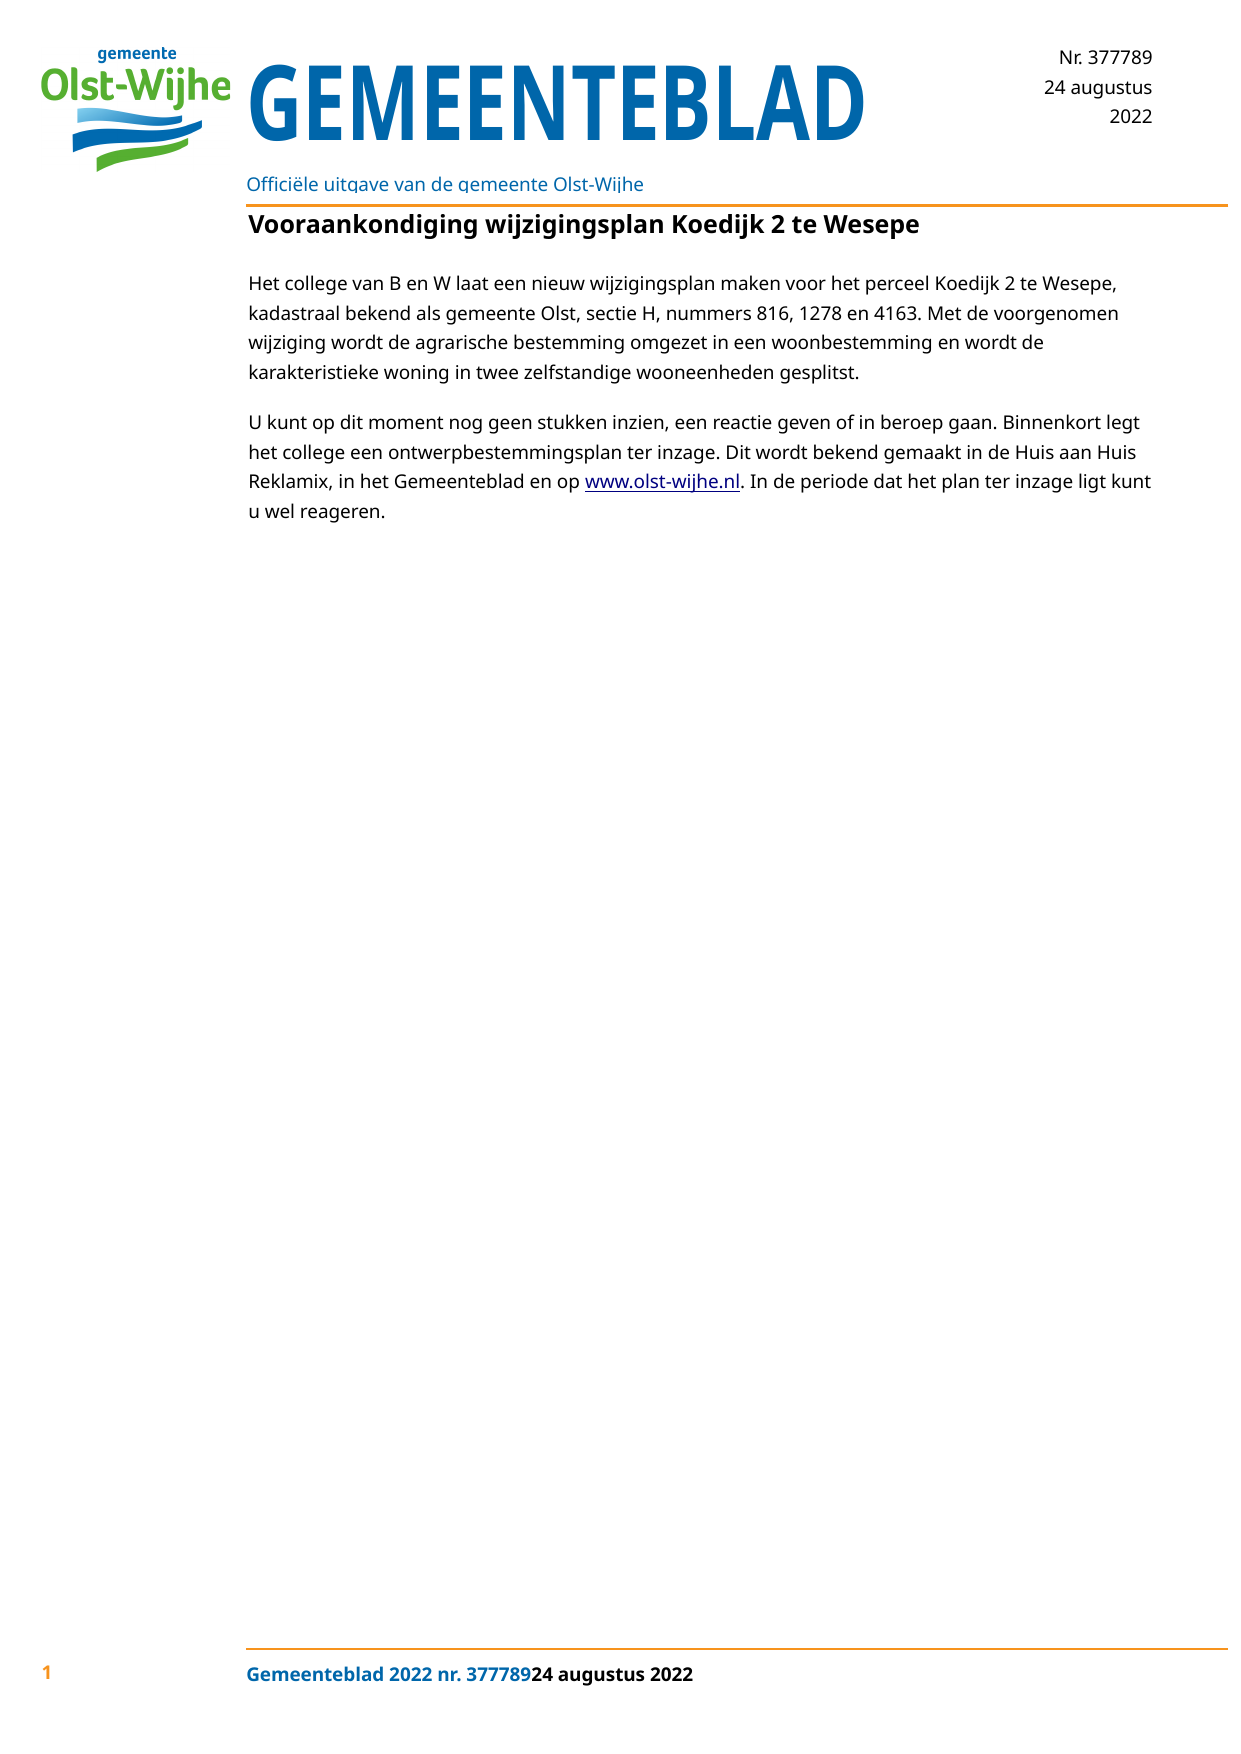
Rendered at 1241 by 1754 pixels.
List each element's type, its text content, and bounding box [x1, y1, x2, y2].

text Vooraankondiging wijzigingsplan Koedijk 2 te Wesepe [248, 207, 1152, 241]
picture [41, 47, 231, 172]
text Het college van B en W laat een nieuw wijzigingsplan maken voor het perceel Koedijk 2 te Wesepe, kadastraal bekend als gemeente Olst, sectie H, nummers 816, 1278 en 4163. Met de voorgenomen wijziging wordt de agrarische bestemming omgezet in een woonbestemming en wordt de karakteristieke woning in twee zelfstandige wooneenheden gesplitst. [248, 270, 1152, 385]
text U kunt op dit moment nog geen stukken inzien, een reactie geven of in beroep gaan. Binnenkort legt het college een ontwerpbestemmingsplan ter inzage. Dit wordt bekend gemaakt in de Huis aan Huis Reklamix, in het Gemeenteblad en op www.olst-wijhe.nl. In de periode dat het plan ter inzage ligt kunt u wel reageren. [248, 409, 1152, 524]
